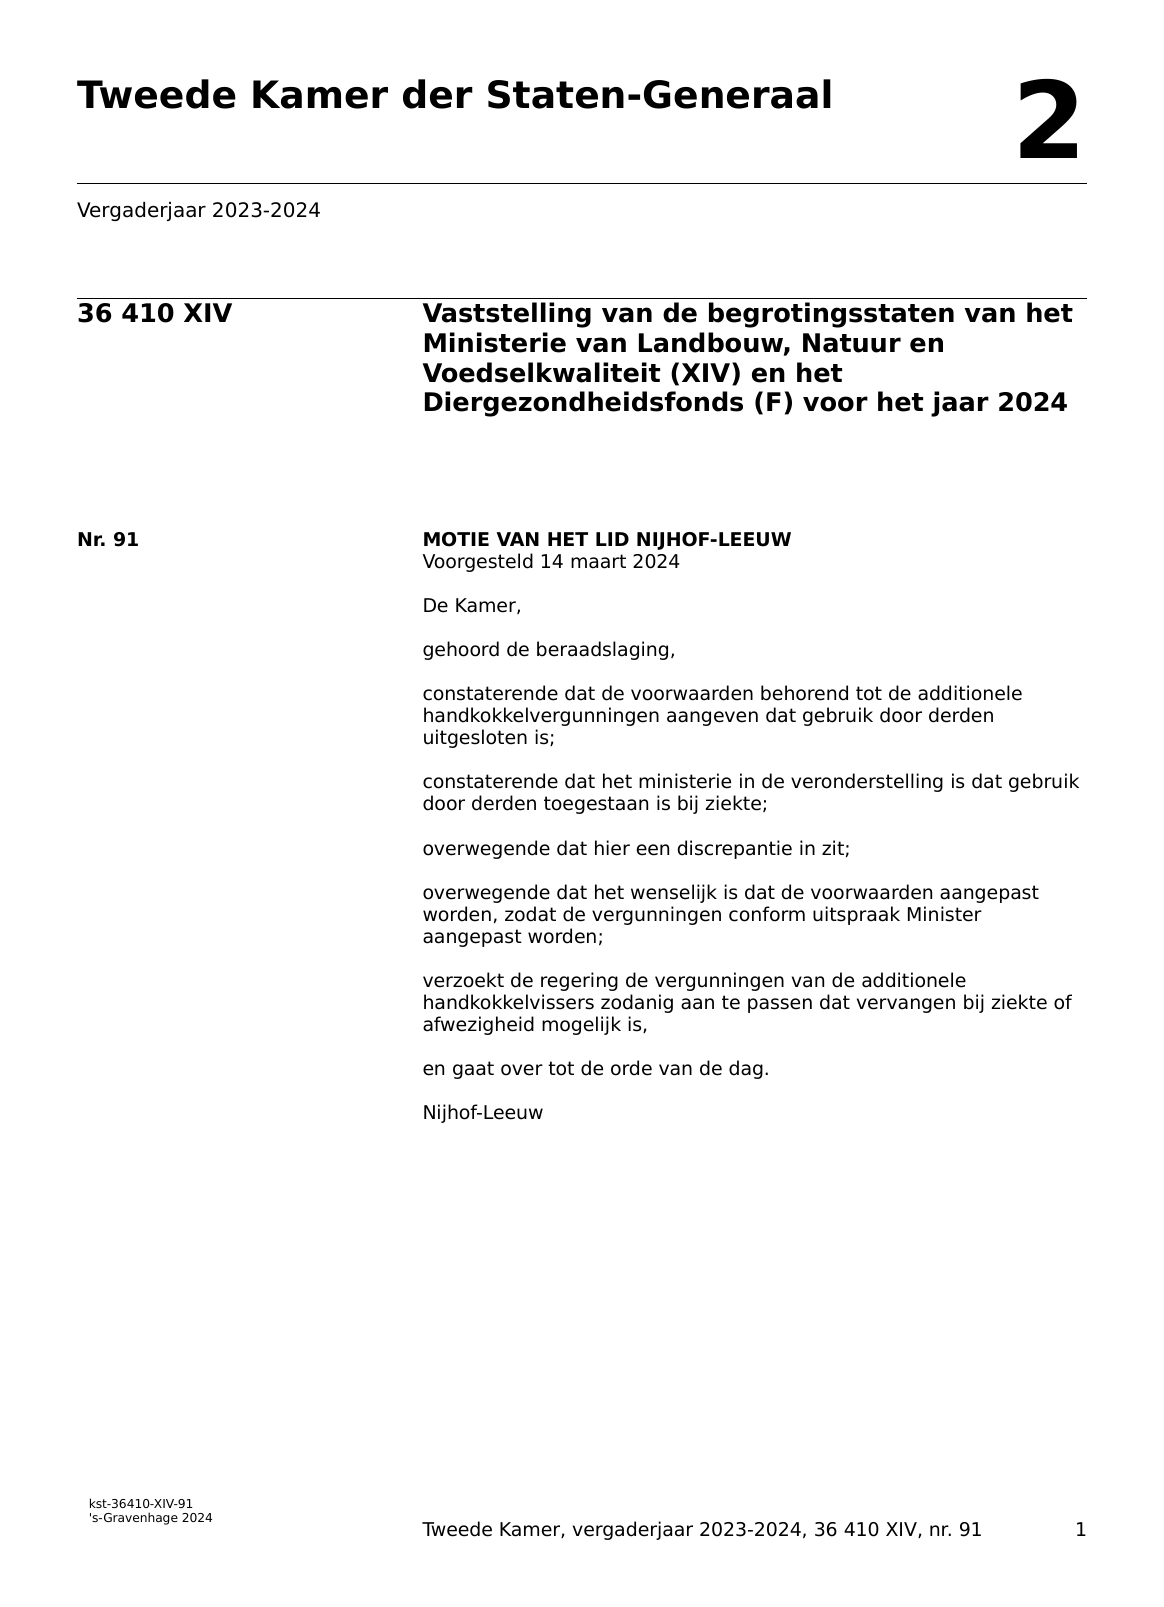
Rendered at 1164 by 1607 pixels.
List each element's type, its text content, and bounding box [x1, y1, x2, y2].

table_header 2 [886, 59, 1087, 183]
text 's-Gravenhage 2024 [88, 1511, 323, 1525]
text Voorgesteld 14 maart 2024 [422, 551, 1087, 573]
text overwegende dat het wenselijk is dat de voorwaarden aangepast worden, zodat de vergunningen conform uitspraak Minister aangepast worden; [422, 882, 1087, 948]
table_cell Vergaderjaar 2023-2024 [77, 184, 1087, 298]
text Nijhof-Leeuw [422, 1102, 1087, 1124]
subtitle Nr. 91 MOTIE VAN HET LID NIJHOF-LEEUW [77, 529, 1087, 551]
text verzoekt de regering de vergunningen van de additionele handkokkelvissers zodanig aan te passen dat vervangen bij ziekte of afwezigheid mogelijk is, [422, 970, 1087, 1036]
text constaterende dat het ministerie in de veronderstelling is dat gebruik door derden toegestaan is bij ziekte; [422, 771, 1087, 815]
text De Kamer, [422, 595, 1087, 617]
text en gaat over tot de orde van de dag. [422, 1058, 1087, 1080]
text kst-36410-XIV-91 [88, 1497, 323, 1511]
subtitle 36 410 XIV Vaststelling van de begrotingsstaten van het Ministerie van Landbouw, Natuur en Voedselkwaliteit (XIV) en het Diergezondheidsfonds (F) voor het jaar 2024 [77, 299, 1087, 418]
table_header Tweede Kamer der Staten-Generaal [77, 59, 886, 183]
text gehoord de beraadslaging, [422, 639, 1087, 661]
text overwegende dat hier een discrepantie in zit; [422, 837, 1087, 859]
text constaterende dat de voorwaarden behorend tot de additionele handkokkelvergunningen aangeven dat gebruik door derden uitgesloten is; [422, 683, 1087, 749]
